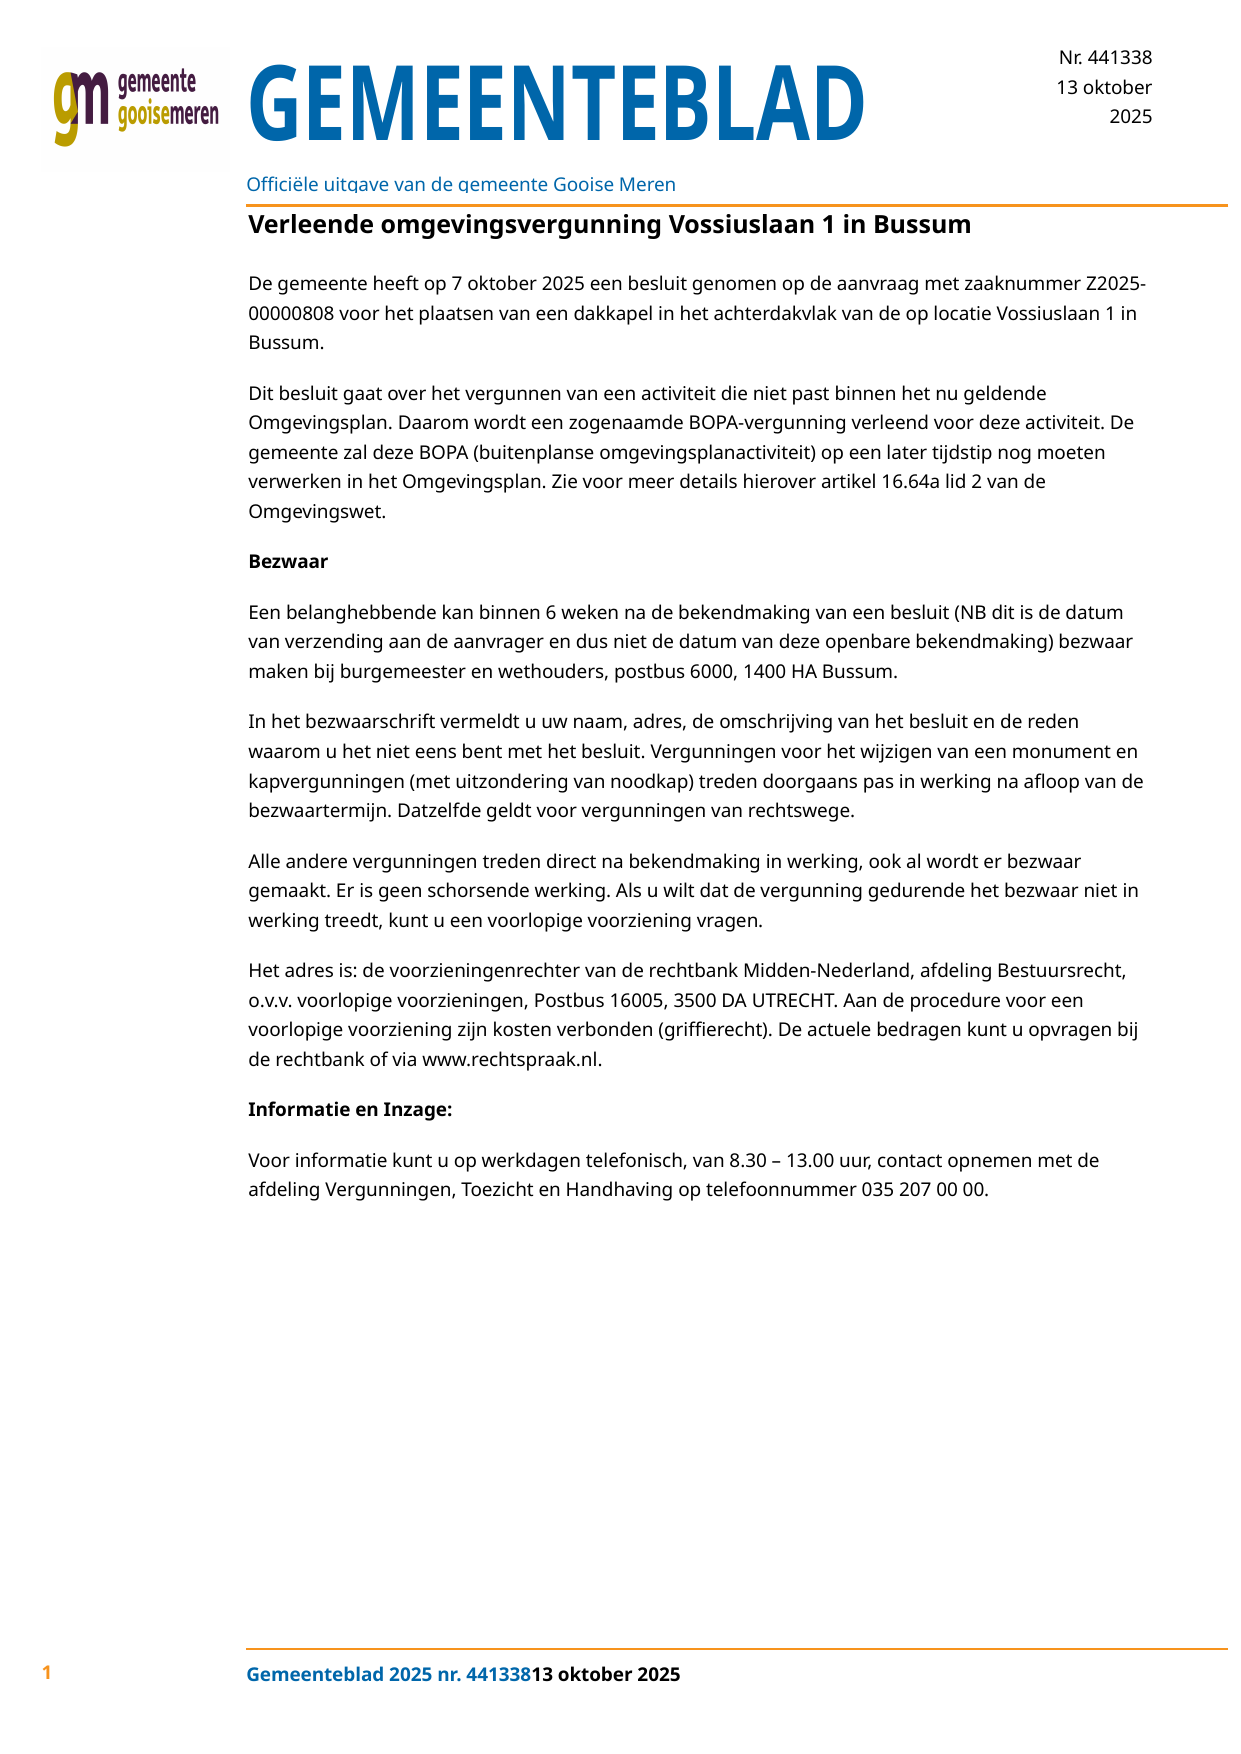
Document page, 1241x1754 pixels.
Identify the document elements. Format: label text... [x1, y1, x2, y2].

text Het adres is: de voorzieningenrechter van de rechtbank Midden-Nederland, afdeling Bestuursrecht, o.v.v. voorlopige voorzieningen, Postbus 16005, 3500 DA UTRECHT. Aan de procedure voor een voorlopige voorziening zijn kosten verbonden (griffierecht). De actuele bedragen kunt u opvragen bij de rechtbank of via www.rechtspraak.nl. [248, 957, 1152, 1072]
text Voor informatie kunt u op werkdagen telefonisch, van 8.30 – 13.00 uur, contact opnemen met de afdeling Vergunningen, Toezicht en Handhaving op telefoonnummer 035 207 00 00. [248, 1147, 1152, 1202]
text Bezwaar [248, 549, 1152, 574]
picture [41, 47, 231, 172]
text Een belanghebbende kan binnen 6 weken na de bekendmaking van een besluit (NB dit is de datum van verzending aan de aanvrager en dus niet de datum van deze openbare bekendmaking) bezwaar maken bij burgemeester en wethouders, postbus 6000, 1400 HA Bussum. [248, 599, 1152, 684]
text Alle andere vergunningen treden direct na bekendmaking in werking, ook al wordt er bezwaar gemaakt. Er is geen schorsende werking. Als u wilt dat de vergunning gedurende het bezwaar niet in werking treedt, kunt u een voorlopige voorziening vragen. [248, 848, 1152, 933]
text In het bezwaarschrift vermeldt u uw naam, adres, de omschrijving van het besluit en de reden waarom u het niet eens bent met het besluit. Vergunningen voor het wijzigen van een monument en kapvergunningen (met uitzondering van noodkap) treden doorgaans pas in werking na afloop van de bezwaartermijn. Datzelfde geldt voor vergunningen van rechtswege. [248, 709, 1152, 823]
text De gemeente heeft op 7 oktober 2025 een besluit genomen op de aanvraag met zaaknummer Z2025-00000808 voor het plaatsen van een dakkapel in het achterdakvlak van de op locatie Vossiuslaan 1 in Bussum. [248, 270, 1152, 355]
text Informatie en Inzage: [248, 1097, 1152, 1122]
text Verleende omgevingsvergunning Vossiuslaan 1 in Bussum [248, 207, 1152, 241]
text Dit besluit gaat over het vergunnen van een activiteit die niet past binnen het nu geldende Omgevingsplan. Daarom wordt een zogenaamde BOPA-vergunning verleend voor deze activiteit. De gemeente zal deze BOPA (buitenplanse omgevingsplanactiviteit) op een later tijdstip nog moeten verwerken in het Omgevingsplan. Zie voor meer details hierover artikel 16.64a lid 2 van de Omgevingswet. [248, 380, 1152, 524]
